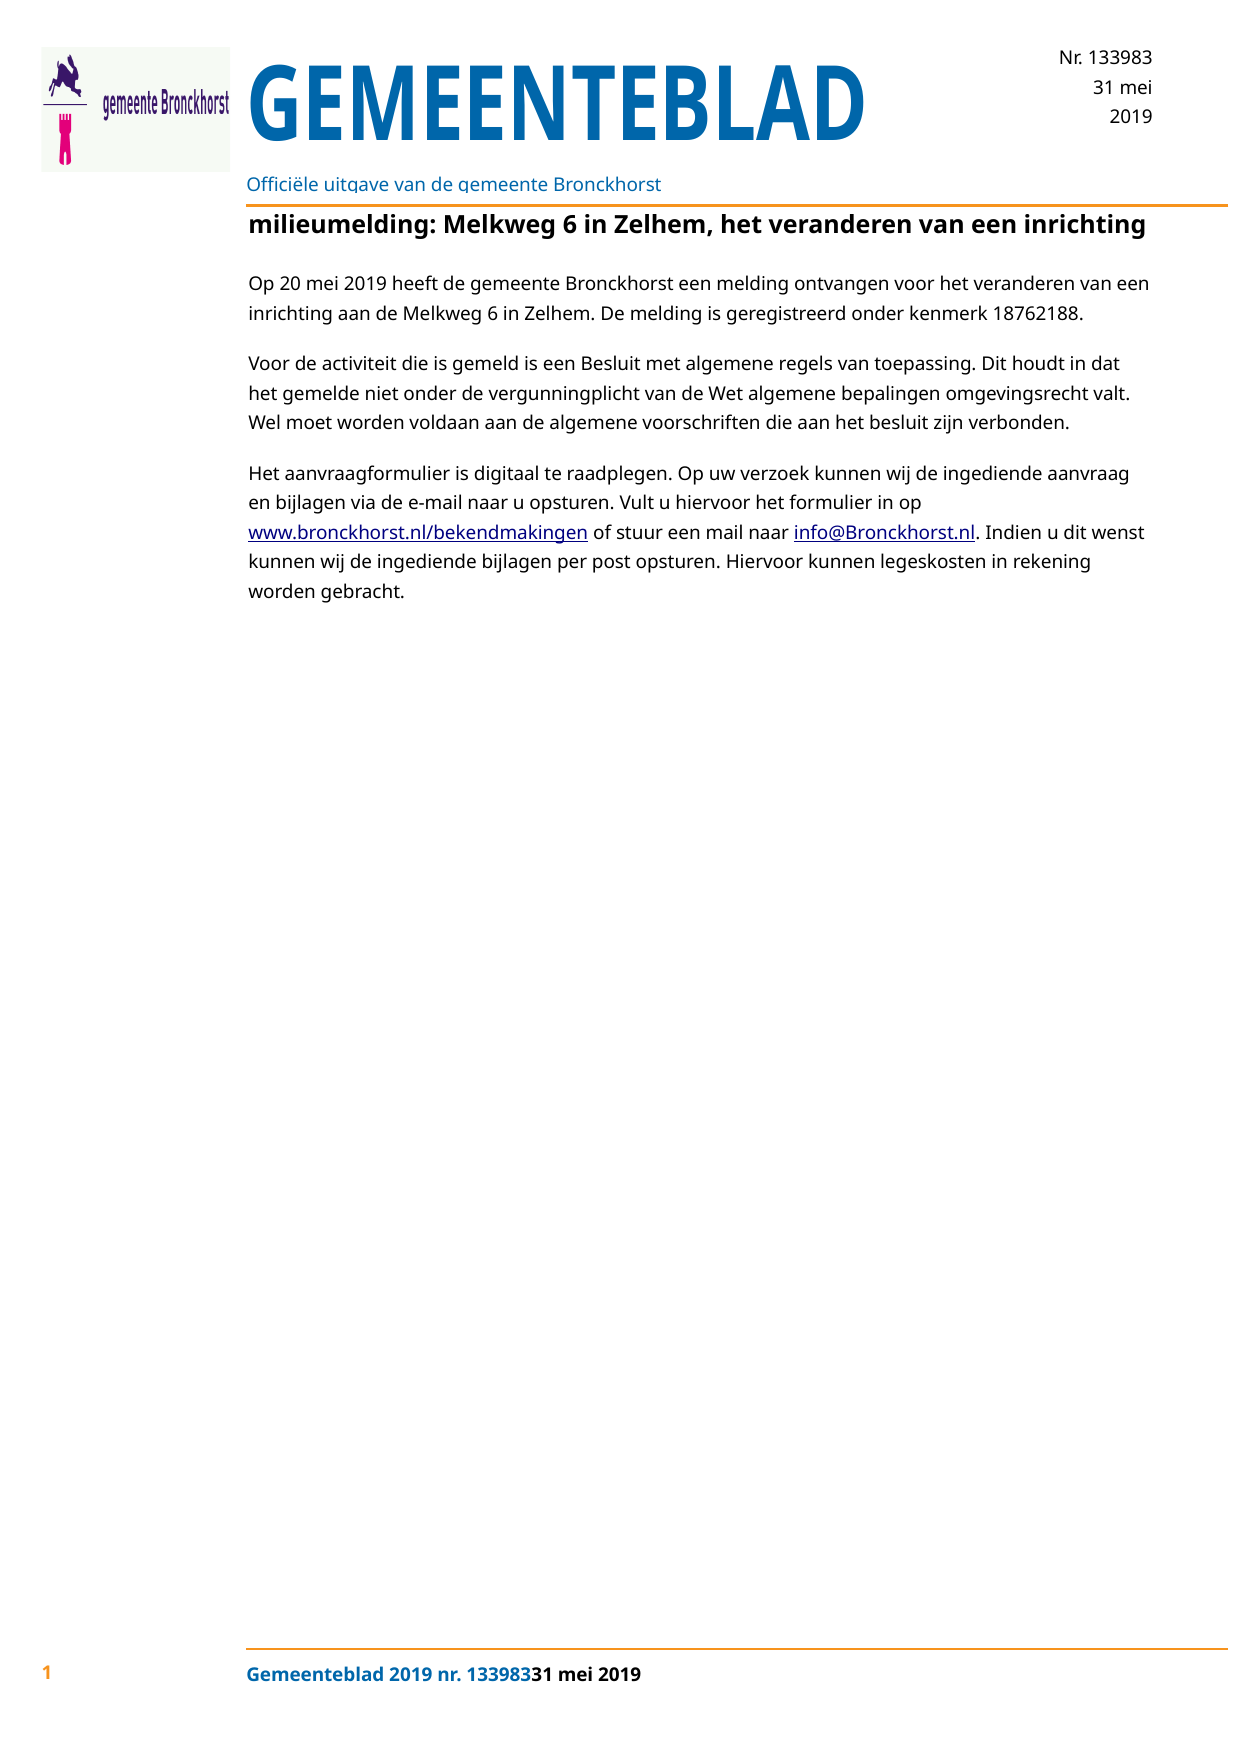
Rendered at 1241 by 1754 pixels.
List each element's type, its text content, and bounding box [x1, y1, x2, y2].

text Op 20 mei 2019 heeft de gemeente Bronckhorst een melding ontvangen voor het veranderen van een inrichting aan de Melkweg 6 in Zelhem. De melding is geregistreerd onder kenmerk 18762188. [248, 270, 1152, 326]
text Voor de activiteit die is gemeld is een Besluit met algemene regels van toepassing. Dit houdt in dat het gemelde niet onder de vergunningplicht van de Wet algemene bepalingen omgevingsrecht valt. Wel moet worden voldaan aan de algemene voorschriften die aan het besluit zijn verbonden. [248, 350, 1152, 435]
picture [41, 47, 231, 172]
text Het aanvraagformulier is digitaal te raadplegen. Op uw verzoek kunnen wij de ingediende aanvraag en bijlagen via de e-mail naar u opsturen. Vult u hiervoor het formulier in op www.bronckhorst.nl/bekendmakingen of stuur een mail naar info@Bronckhorst.nl. Indien u dit wenst kunnen wij de ingediende bijlagen per post opsturen. Hiervoor kunnen legeskosten in rekening worden gebracht. [248, 460, 1152, 604]
text milieumelding: Melkweg 6 in Zelhem, het veranderen van een inrichting [248, 207, 1152, 241]
